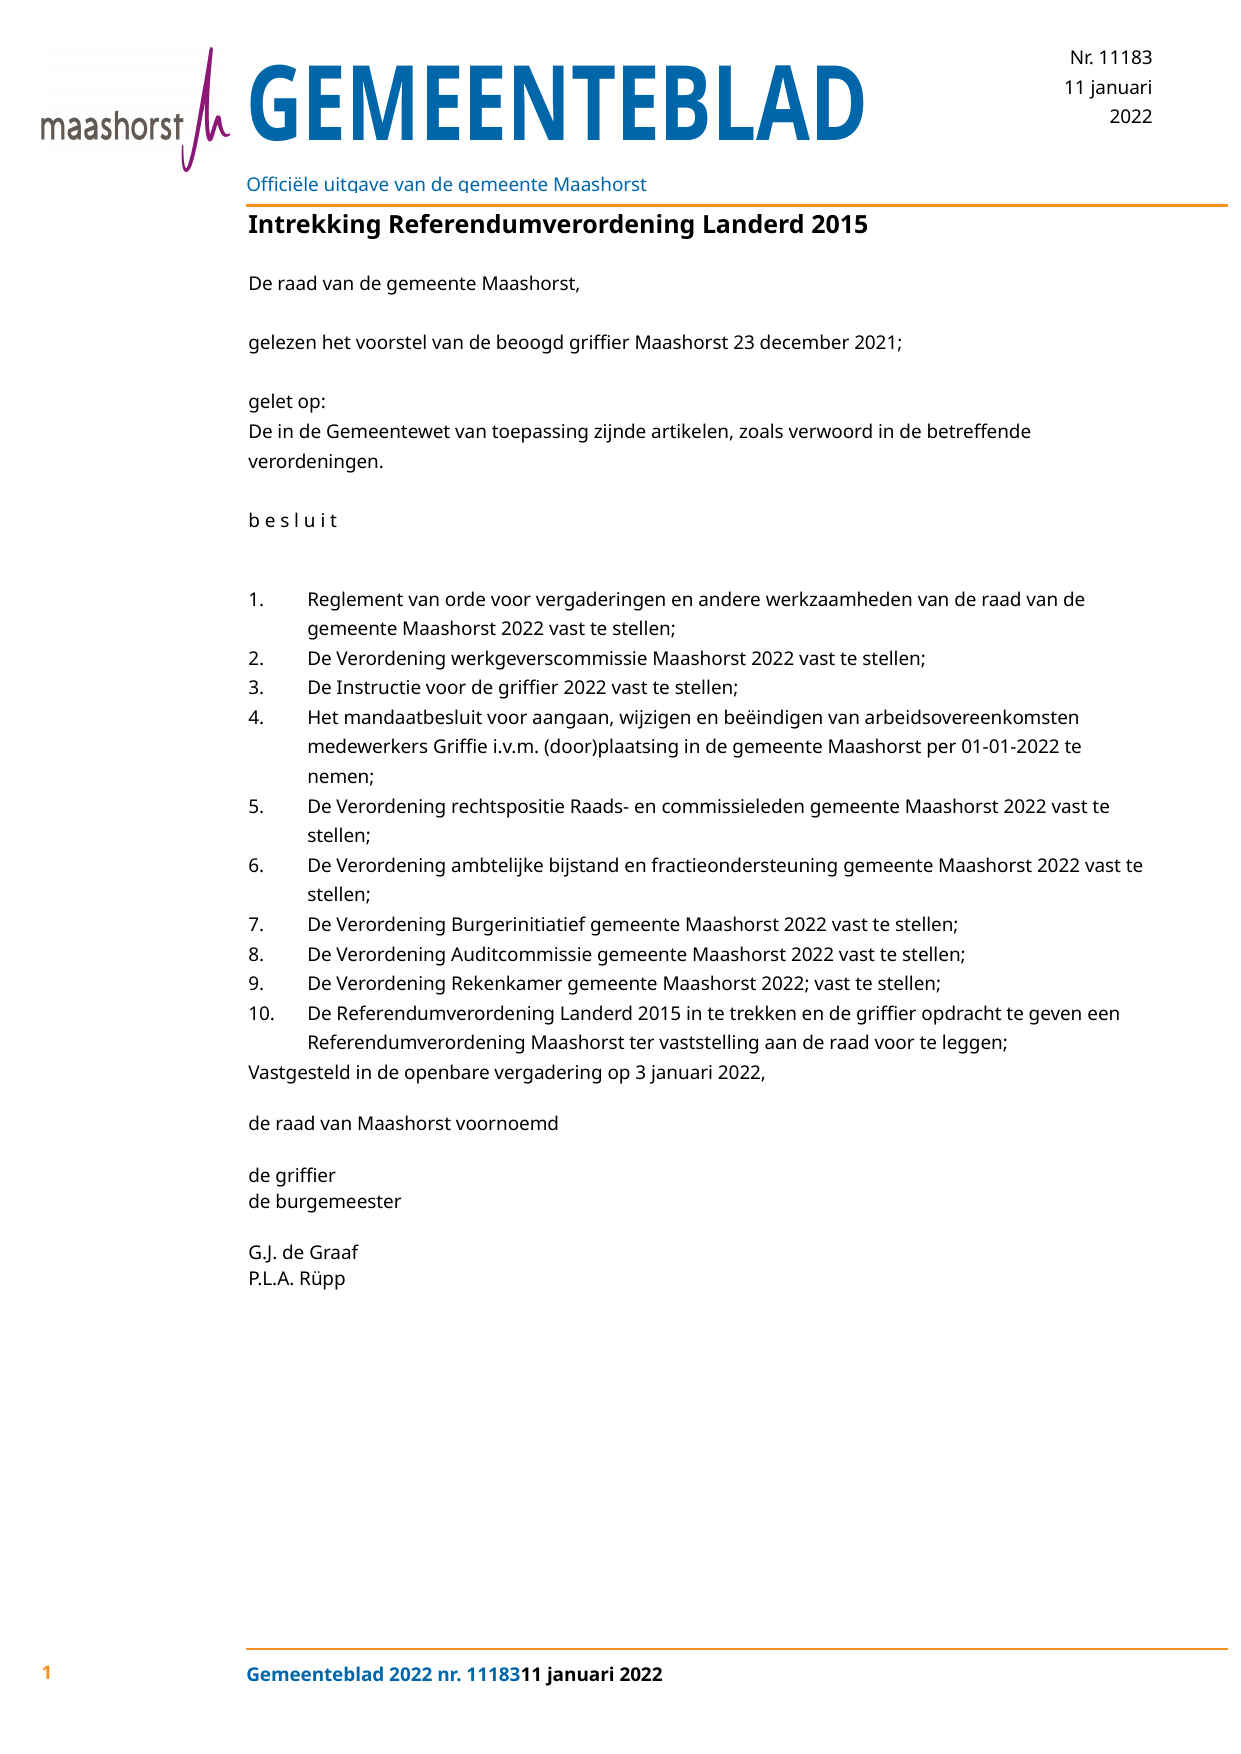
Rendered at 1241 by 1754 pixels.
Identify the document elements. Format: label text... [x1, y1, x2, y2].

text gelet op: [248, 389, 1152, 414]
text Intrekking Referendumverordening Landerd 2015 [248, 207, 1152, 241]
list Reglement van orde voor vergaderingen en andere werkzaamheden van de raad van de gemeente Maashorst 2022 vast te stellen; [248, 586, 1152, 641]
text gelezen het voorstel van de beoogd griffier Maashorst 23 december 2021; [248, 329, 1152, 355]
list De Instructie voor de griffier 2022 vast te stellen; [248, 674, 1152, 700]
text Vastgesteld in de openbare vergadering op 3 januari 2022, [248, 1059, 1152, 1085]
list De Referendumverordening Landerd 2015 in te trekken en de griffier opdracht te geven een Referendumverordening Maashorst ter vaststelling aan de raad voor te leggen; [248, 1000, 1152, 1055]
text b e s l u i t [248, 507, 1152, 533]
text G.J. de Graaf [248, 1239, 1152, 1265]
text de burgemeester [248, 1188, 1152, 1213]
text P.L.A. Rüpp [248, 1265, 1152, 1291]
list De Verordening Burgerinitiatief gemeente Maashorst 2022 vast te stellen; [248, 911, 1152, 937]
list De Verordening Rekenkamer gemeente Maashorst 2022; vast te stellen; [248, 970, 1152, 996]
text De raad van de gemeente Maashorst, [248, 270, 1152, 296]
list Het mandaatbesluit voor aangaan, wijzigen en beëindigen van arbeidsovereenkomsten medewerkers Griffie i.v.m. (door)plaatsing in de gemeente Maashorst per 01-01-2022 te nemen; [248, 704, 1152, 789]
list De Verordening rechtspositie Raads- en commissieleden gemeente Maashorst 2022 vast te stellen; [248, 793, 1152, 848]
list De Verordening werkgeverscommissie Maashorst 2022 vast te stellen; [248, 645, 1152, 671]
text De in de Gemeentewet van toepassing zijnde artikelen, zoals verwoord in de betreffende verordeningen. [248, 418, 1152, 473]
text de griffier [248, 1162, 1152, 1188]
list De Verordening Auditcommissie gemeente Maashorst 2022 vast te stellen; [248, 941, 1152, 967]
picture [41, 47, 231, 172]
text de raad van Maashorst voornoemd [248, 1111, 1152, 1136]
list De Verordening ambtelijke bijstand en fractieondersteuning gemeente Maashorst 2022 vast te stellen; [248, 852, 1152, 907]
